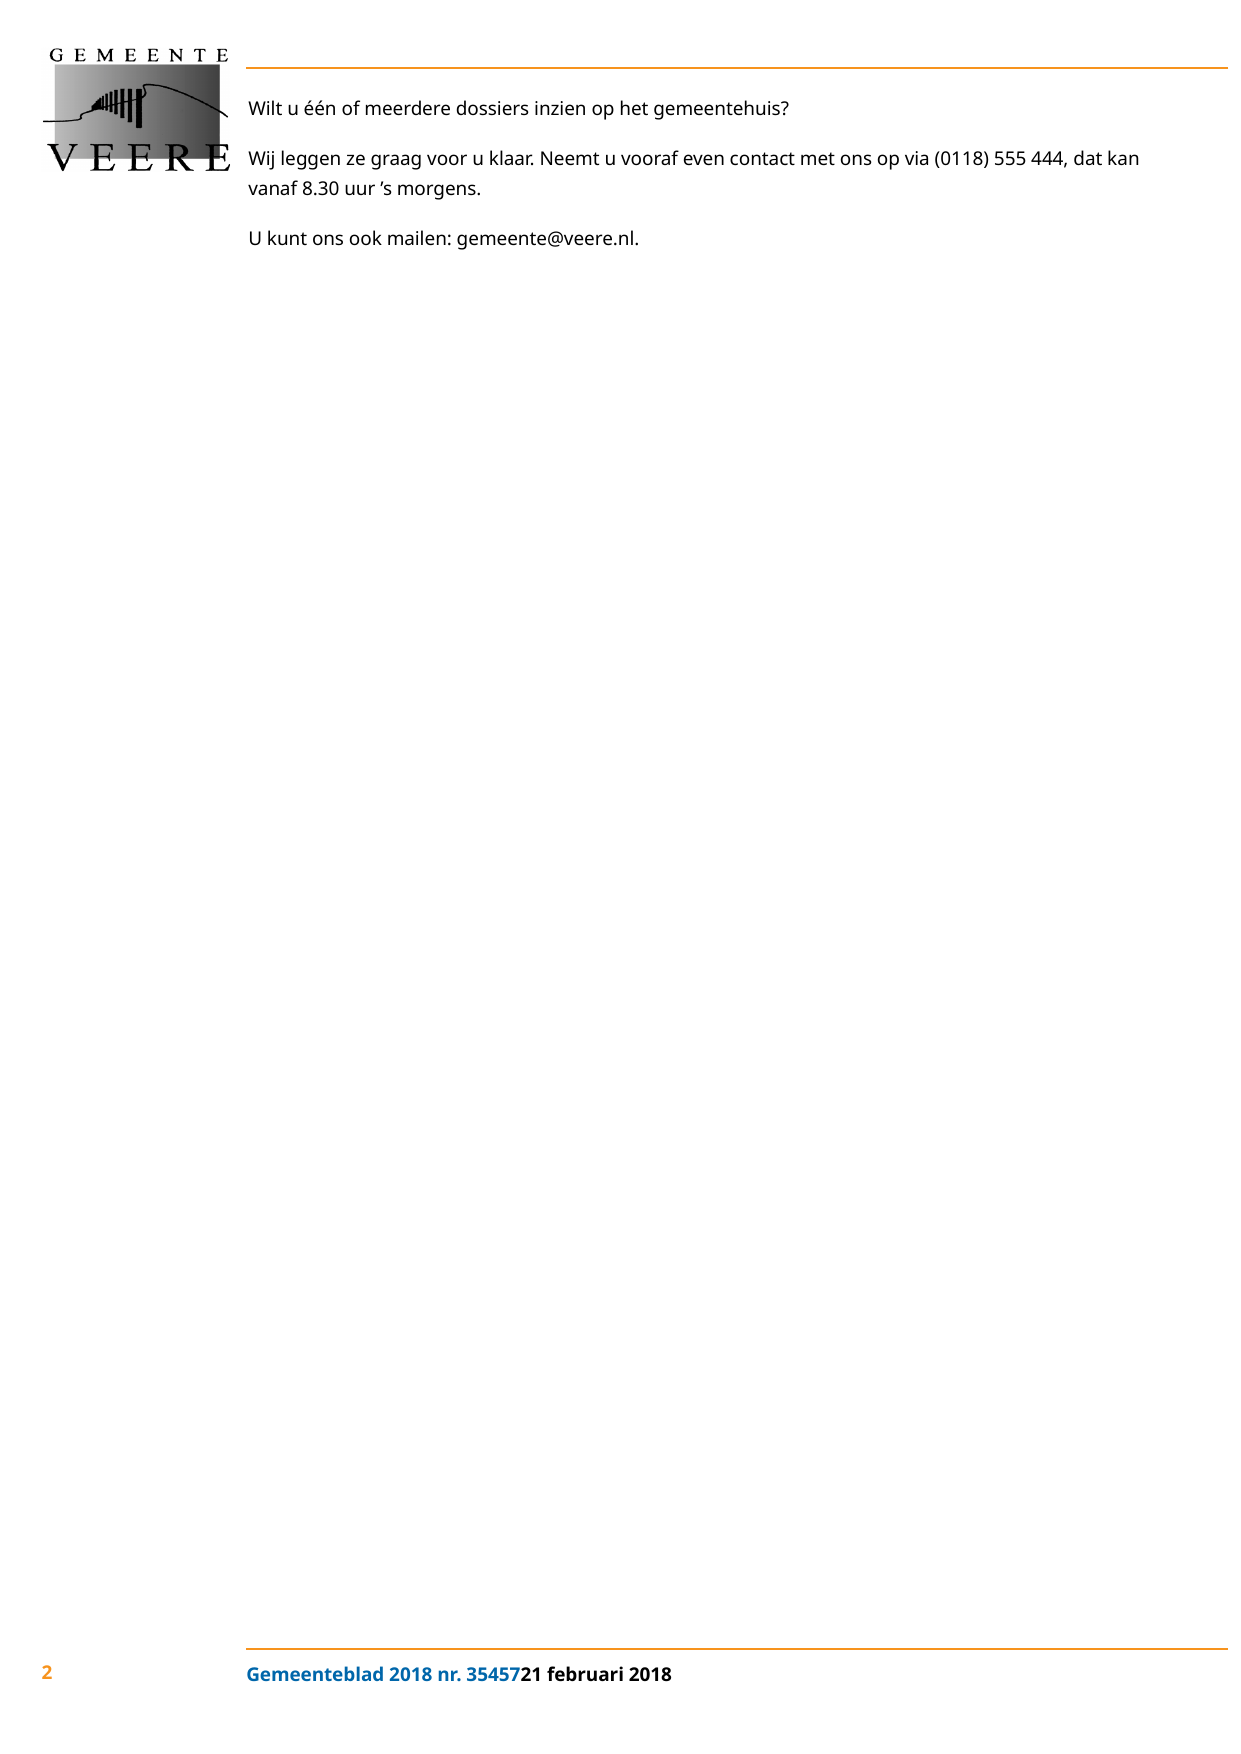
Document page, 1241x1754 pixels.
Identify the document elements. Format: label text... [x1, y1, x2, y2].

text U kunt ons ook mailen: gemeente@veere.nl. [248, 225, 1152, 251]
text Wij leggen ze graag voor u klaar. Neemt u vooraf even contact met ons op via (0118) 555 444, dat kan vanaf 8.30 uur ’s morgens. [248, 145, 1152, 201]
text Wilt u één of meerdere dossiers inzien op het gemeentehuis? [248, 95, 1152, 121]
picture [41, 47, 231, 172]
